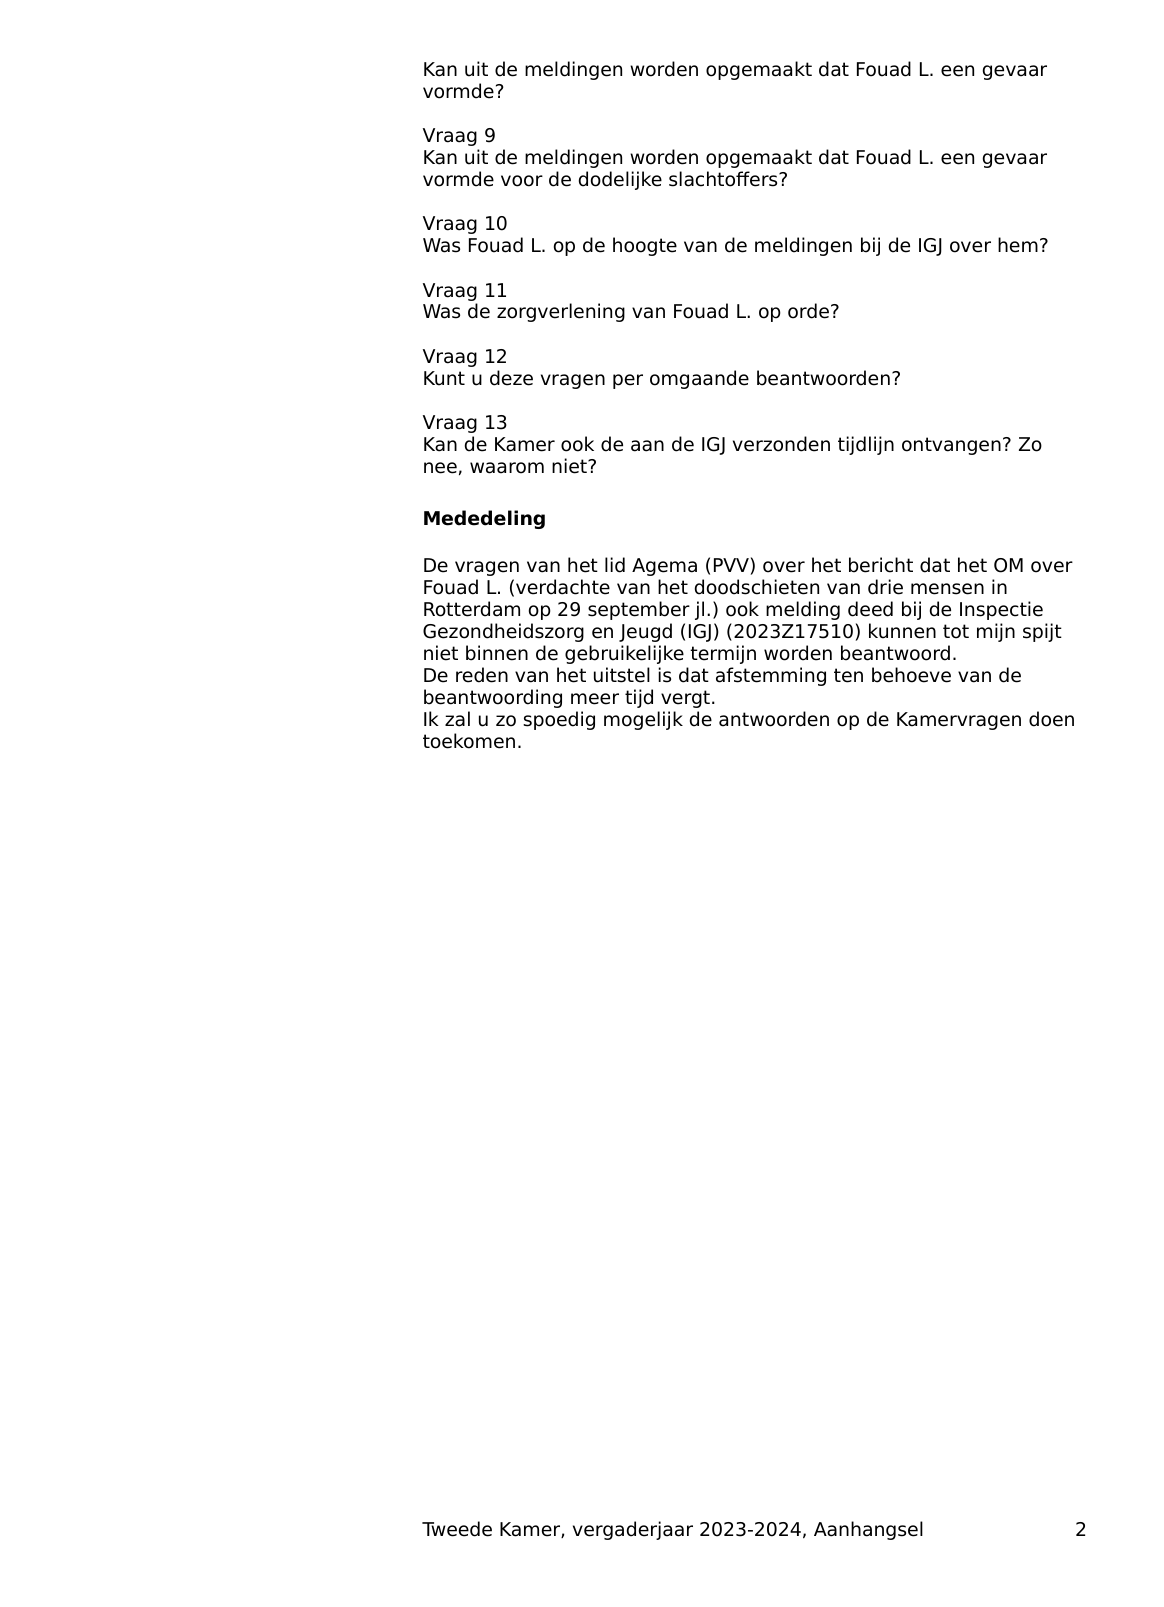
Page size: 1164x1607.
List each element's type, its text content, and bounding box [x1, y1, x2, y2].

text Was Fouad L. op de hoogte van de meldingen bij de IGJ over hem? [422, 235, 1087, 257]
text De reden van het uitstel is dat afstemming ten behoeve van de beantwoording meer tijd vergt. [422, 664, 1087, 708]
text Kan uit de meldingen worden opgemaakt dat Fouad L. een gevaar vormde voor de dodelijke slachtoffers? [422, 147, 1087, 191]
text Vraag 13 [422, 412, 1087, 434]
text Vraag 12 [422, 346, 1087, 368]
text Kan de Kamer ook de aan de IGJ verzonden tijdlijn ontvangen? Zo nee, waarom niet? [422, 434, 1087, 478]
text Ik zal u zo spoedig mogelijk de antwoorden op de Kamervragen doen toekomen. [422, 708, 1087, 752]
subtitle Mededeling [422, 508, 1087, 530]
text De vragen van het lid Agema (PVV) over het bericht dat het OM over Fouad L. (verdachte van het doodschieten van drie mensen in Rotterdam op 29 september jl.) ook melding deed bij de Inspectie Gezondheidszorg en Jeugd (IGJ) (2023Z17510) kunnen tot mijn spijt niet binnen de gebruikelijke termijn worden beantwoord. [422, 555, 1087, 664]
text Vraag 10 [422, 213, 1087, 235]
text Kan uit de meldingen worden opgemaakt dat Fouad L. een gevaar vormde? [422, 59, 1087, 103]
text Was de zorgverlening van Fouad L. op orde? [422, 301, 1087, 323]
text Vraag 9 [422, 125, 1087, 147]
text Vraag 11 [422, 279, 1087, 301]
text Kunt u deze vragen per omgaande beantwoorden? [422, 368, 1087, 389]
